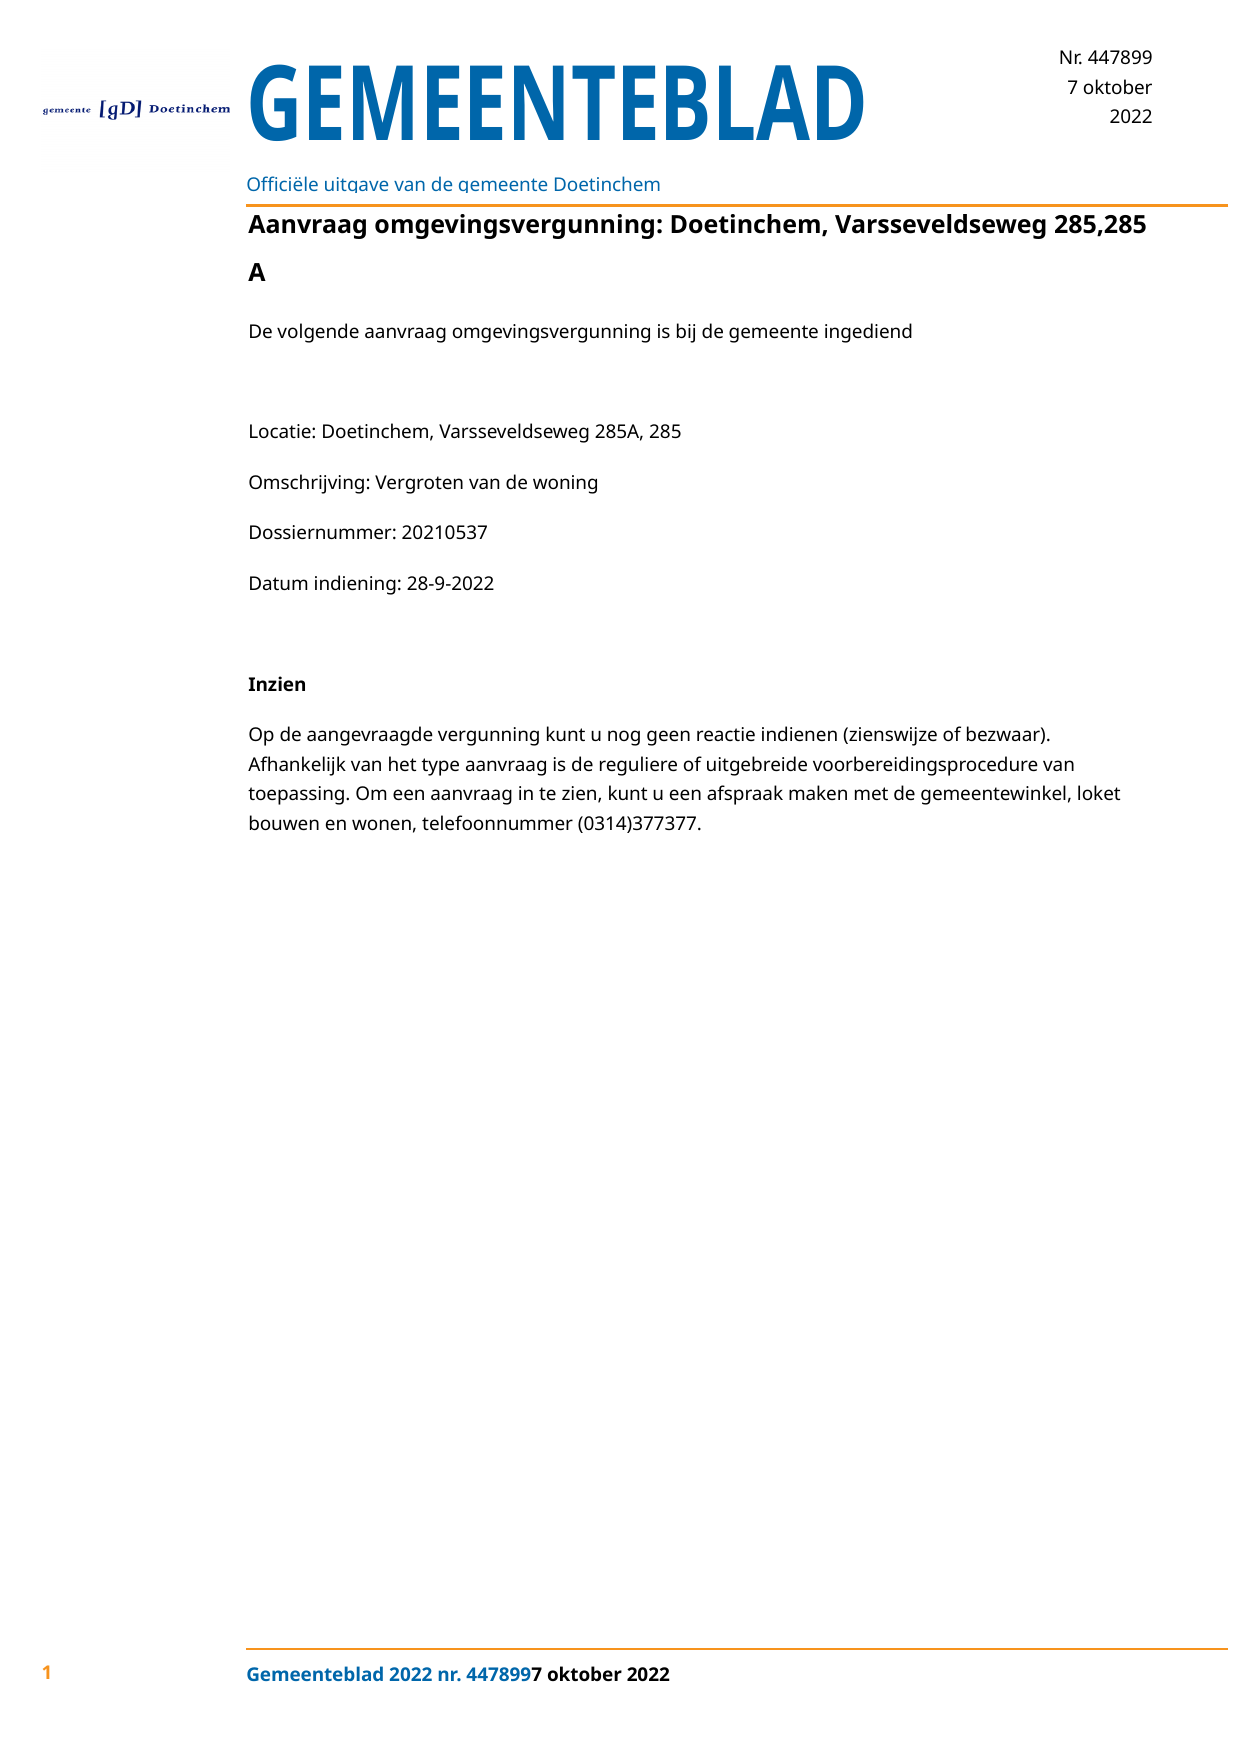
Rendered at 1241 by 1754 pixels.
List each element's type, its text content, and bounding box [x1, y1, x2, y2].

text Dossiernummer: 20210537 [248, 519, 1152, 545]
text De volgende aanvraag omgevingsvergunning is bij de gemeente ingediend [248, 318, 1152, 344]
text Op de aangevraagde vergunning kunt u nog geen reactie indienen (zienswijze of bezwaar). Afhankelijk van het type aanvraag is de reguliere of uitgebreide voorbereidingsprocedure van toepassing. Om een aanvraag in te zien, kunt u een afspraak maken met de gemeentewinkel, loket bouwen en wonen, telefoonnummer (0314)377377. [248, 721, 1152, 836]
picture [41, 47, 231, 172]
text Aanvraag omgevingsvergunning: Doetinchem, Varsseveldseweg 285,285 A [248, 207, 1152, 288]
text Locatie: Doetinchem, Varsseveldseweg 285A, 285 [248, 419, 1152, 444]
text Datum indiening: 28-9-2022 [248, 570, 1152, 596]
text Omschrijving: Vergroten van de woning [248, 469, 1152, 495]
text Inzien [248, 671, 1152, 697]
